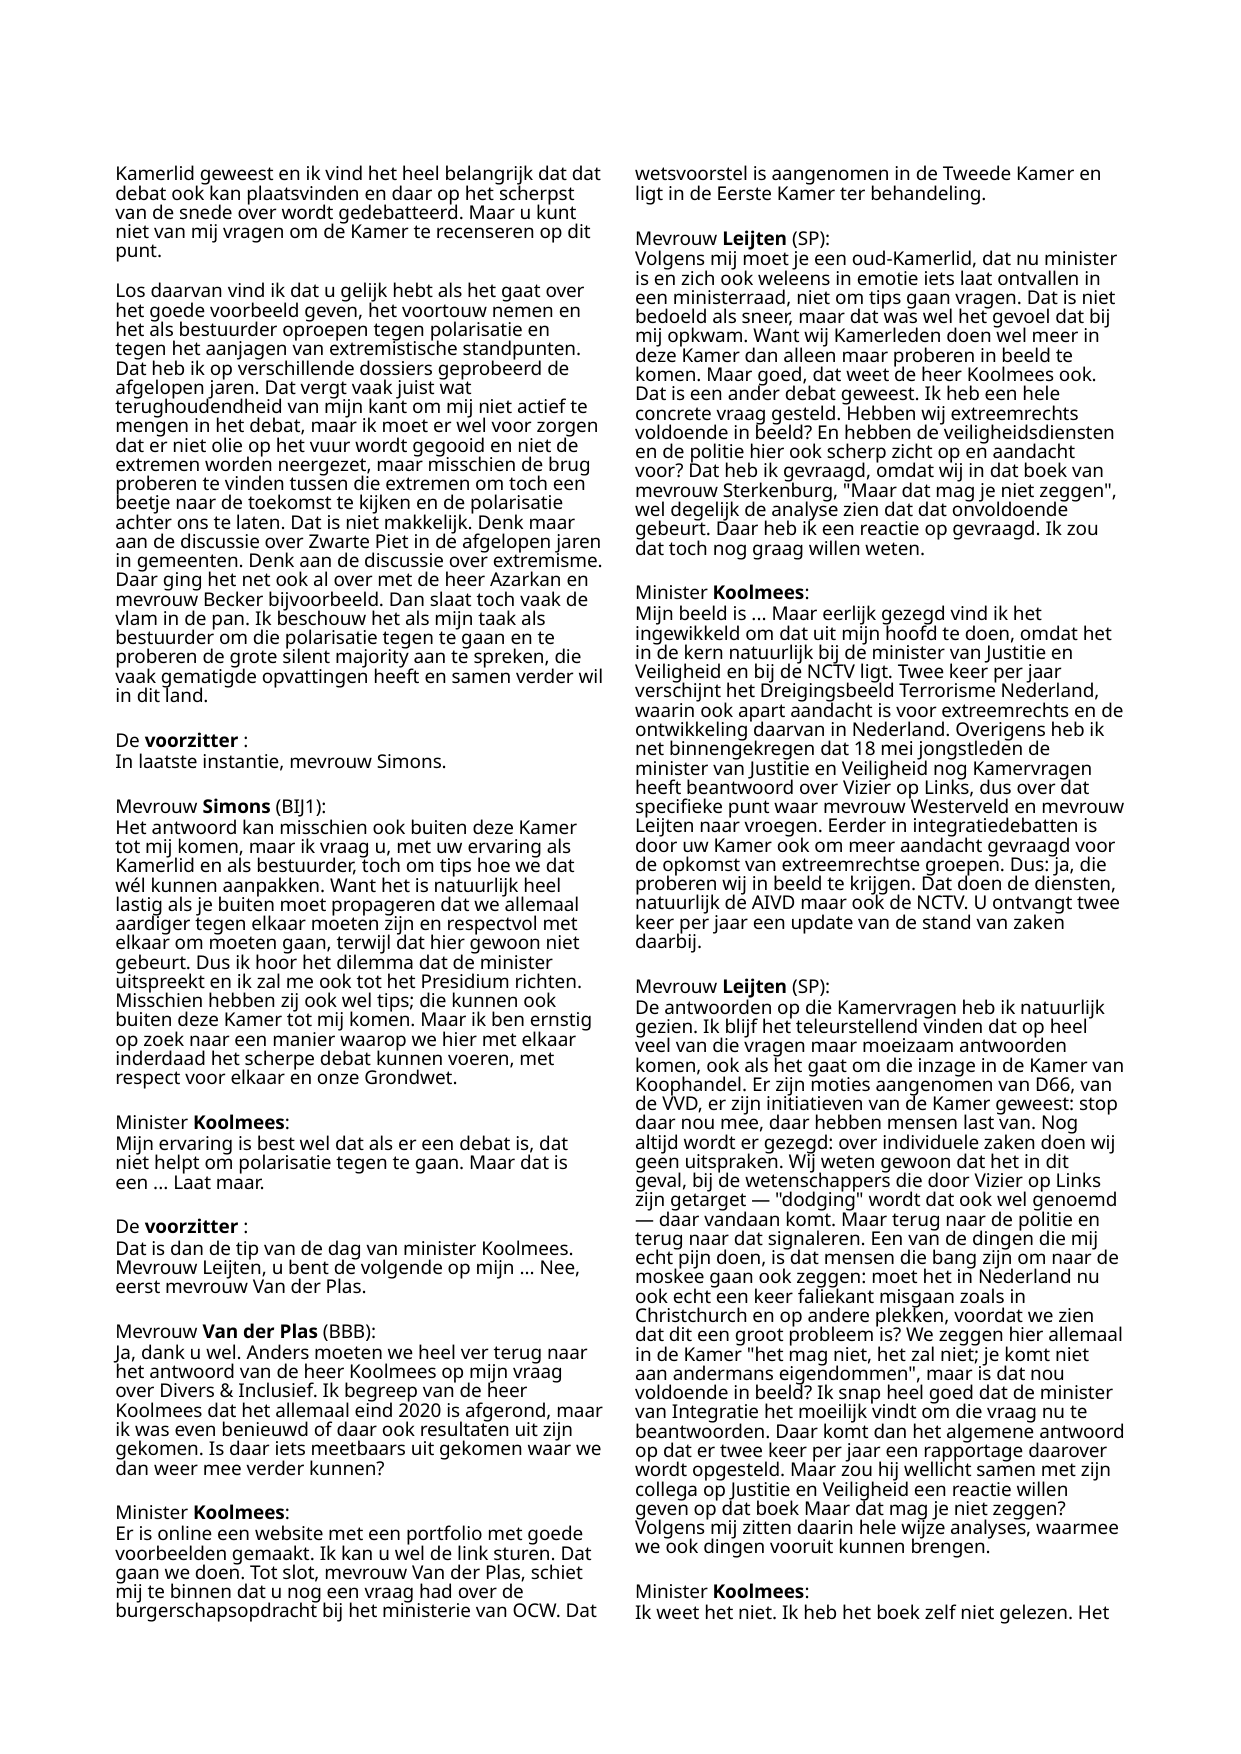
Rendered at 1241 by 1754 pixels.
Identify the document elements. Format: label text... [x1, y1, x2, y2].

text Kamerlid geweest en ik vind het heel belangrijk dat dat debat ook kan plaatsvinden en daar op het scherpst van de snede over wordt gedebatteerd. Maar u kunt niet van mij vragen om de Kamer te recenseren op dit punt. [115, 165, 605, 262]
text In laatste instantie, mevrouw Simons. [115, 753, 605, 772]
text De antwoorden op die Kamervragen heb ik natuurlijk gezien. Ik blijf het teleurstellend vinden dat op heel veel van die vragen maar moeizaam antwoorden komen, ook als het gaat om die inzage in de Kamer van Koophandel. Er zijn moties aangenomen van D66, van de VVD, er zijn initiatieven van de Kamer geweest: stop daar nou mee, daar hebben mensen last van. Nog altijd wordt er gezegd: over individuele zaken doen wij geen uitspraken. Wij weten gewoon dat het in dit geval, bij de wetenschappers die door Vizier op Links zijn getarget — "dodging" wordt dat ook wel genoemd — daar vandaan komt. Maar terug naar de politie en terug naar dat signaleren. Een van de dingen die mij echt pijn doen, is dat mensen die bang zijn om naar de moskee gaan ook zeggen: moet het in Nederland nu ook echt een keer faliekant misgaan zoals in Christchurch en op andere plekken, voordat we zien dat dit een groot probleem is? We zeggen hier allemaal in de Kamer "het mag niet, het zal niet; je komt niet aan andermans eigendommen", maar is dat nou voldoende in beeld? Ik snap heel goed dat de minister van Integratie het moeilijk vindt om die vraag nu te beantwoorden. Daar komt dan het algemene antwoord op dat er twee keer per jaar een rapportage daarover wordt opgesteld. Maar zou hij wellicht samen met zijn collega op Justitie en Veiligheid een reactie willen geven op dat boek Maar dat mag je niet zeggen? Volgens mij zitten daarin hele wijze analyses, waarmee we ook dingen vooruit kunnen brengen. [635, 999, 1125, 1558]
text Minister Koolmees: [635, 1578, 1125, 1604]
text Ik weet het niet. Ik heb het boek zelf niet gelezen. Het [635, 1604, 1125, 1623]
text Volgens mij moet je een oud-Kamerlid, dat nu minister is en zich ook weleens in emotie iets laat ontvallen in een ministerraad, niet om tips gaan vragen. Dat is niet bedoeld als sneer, maar dat was wel het gevoel dat bij mij opkwam. Want wij Kamerleden doen wel meer in deze Kamer dan alleen maar proberen in beeld te komen. Maar goed, dat weet de heer Koolmees ook. Dat is een ander debat geweest. Ik heb een hele concrete vraag gesteld. Hebben wij extreemrechts voldoende in beeld? En hebben de veiligheidsdiensten en de politie hier ook scherp zicht op en aandacht voor? Dat heb ik gevraagd, omdat wij in dat boek van mevrouw Sterkenburg, "Maar dat mag je niet zeggen", wel degelijk de analyse zien dat dat onvoldoende gebeurt. Daar heb ik een reactie op gevraagd. Ik zou dat toch nog graag willen weten. [635, 250, 1125, 559]
text Mevrouw Van der Plas (BBB): [115, 1318, 605, 1344]
text De voorzitter : [115, 727, 605, 753]
text Mevrouw Leijten (SP): [635, 225, 1125, 250]
text Het antwoord kan misschien ook buiten deze Kamer tot mij komen, maar ik vraag u, met uw ervaring als Kamerlid en als bestuurder, toch om tips hoe we dat wél kunnen aanpakken. Want het is natuurlijk heel lastig als je buiten moet propageren dat we allemaal aardiger tegen elkaar moeten zijn en respectvol met elkaar om moeten gaan, terwijl dat hier gewoon niet gebeurt. Dus ik hoor het dilemma dat de minister uitspreekt en ik zal me ook tot het Presidium richten. Misschien hebben zij ook wel tips; die kunnen ook buiten deze Kamer tot mij komen. Maar ik ben ernstig op zoek naar een manier waarop we hier met elkaar inderdaad het scherpe debat kunnen voeren, met respect voor elkaar en onze Grondwet. [115, 819, 605, 1088]
text Mijn beeld is ... Maar eerlijk gezegd vind ik het ingewikkeld om dat uit mijn hoofd te doen, omdat het in de kern natuurlijk bij de minister van Justitie en Veiligheid en bij de NCTV ligt. Twee keer per jaar verschijnt het Dreigingsbeeld Terrorisme Nederland, waarin ook apart aandacht is voor extreemrechts en de ontwikkeling daarvan in Nederland. Overigens heb ik net binnengekregen dat 18 mei jongstleden de minister van Justitie en Veiligheid nog Kamervragen heeft beantwoord over Vizier op Links, dus over dat specifieke punt waar mevrouw Westerveld en mevrouw Leijten naar vroegen. Eerder in integratiedebatten is door uw Kamer ook om meer aandacht gevraagd voor de opkomst van extreemrechtse groepen. Dus: ja, die proberen wij in beeld te krijgen. Dat doen de diensten, natuurlijk de AIVD maar ook de NCTV. U ontvangt twee keer per jaar een update van de stand van zaken daarbij. [635, 605, 1125, 952]
text Minister Koolmees: [115, 1109, 605, 1135]
text Minister Koolmees: [115, 1499, 605, 1525]
text Dat is dan de tip van de dag van minister Koolmees. Mevrouw Leijten, u bent de volgende op mijn ... Nee, eerst mevrouw Van der Plas. [115, 1239, 605, 1297]
text Mijn ervaring is best wel dat als er een debat is, dat niet helpt om polarisatie tegen te gaan. Maar dat is een ... Laat maar. [115, 1135, 605, 1193]
text Er is online een website met een portfolio met goede voorbeelden gemaakt. Ik kan u wel de link sturen. Dat gaan we doen. Tot slot, mevrouw Van der Plas, schiet mij te binnen dat u nog een vraag had over de burgerschapsopdracht bij het ministerie van OCW. Dat [115, 1525, 605, 1622]
text Minister Koolmees: [635, 579, 1125, 605]
text wetsvoorstel is aangenomen in de Tweede Kamer en ligt in de Eerste Kamer ter behandeling. [635, 165, 1125, 204]
text Ja, dank u wel. Anders moeten we heel ver terug naar het antwoord van de heer Koolmees op mijn vraag over Divers & Inclusief. Ik begreep van de heer Koolmees dat het allemaal eind 2020 is afgerond, maar ik was even benieuwd of daar ook resultaten uit zijn gekomen. Is daar iets meetbaars uit gekomen waar we dan weer mee verder kunnen? [115, 1344, 605, 1479]
text Mevrouw Leijten (SP): [635, 973, 1125, 999]
text Mevrouw Simons (BIJ1): [115, 793, 605, 819]
text De voorzitter : [115, 1214, 605, 1239]
text Los daarvan vind ik dat u gelijk hebt als het gaat over het goede voorbeeld geven, het voortouw nemen en het als bestuurder oproepen tegen polarisatie en tegen het aanjagen van extremistische standpunten. Dat heb ik op verschillende dossiers geprobeerd de afgelopen jaren. Dat vergt vaak juist wat terughoudendheid van mijn kant om mij niet actief te mengen in het debat, maar ik moet er wel voor zorgen dat er niet olie op het vuur wordt gegooid en niet de extremen worden neergezet, maar misschien de brug proberen te vinden tussen die extremen om toch een beetje naar de toekomst te kijken en de polarisatie achter ons te laten. Dat is niet makkelijk. Denk maar aan de discussie over Zwarte Piet in de afgelopen jaren in gemeenten. Denk aan de discussie over extremisme. Daar ging het net ook al over met de heer Azarkan en mevrouw Becker bijvoorbeeld. Dan slaat toch vaak de vlam in de pan. Ik beschouw het als mijn taak als bestuurder om die polarisatie tegen te gaan en te proberen de grote silent majority aan te spreken, die vaak gematigde opvattingen heeft en samen verder wil in dit land. [115, 282, 605, 706]
